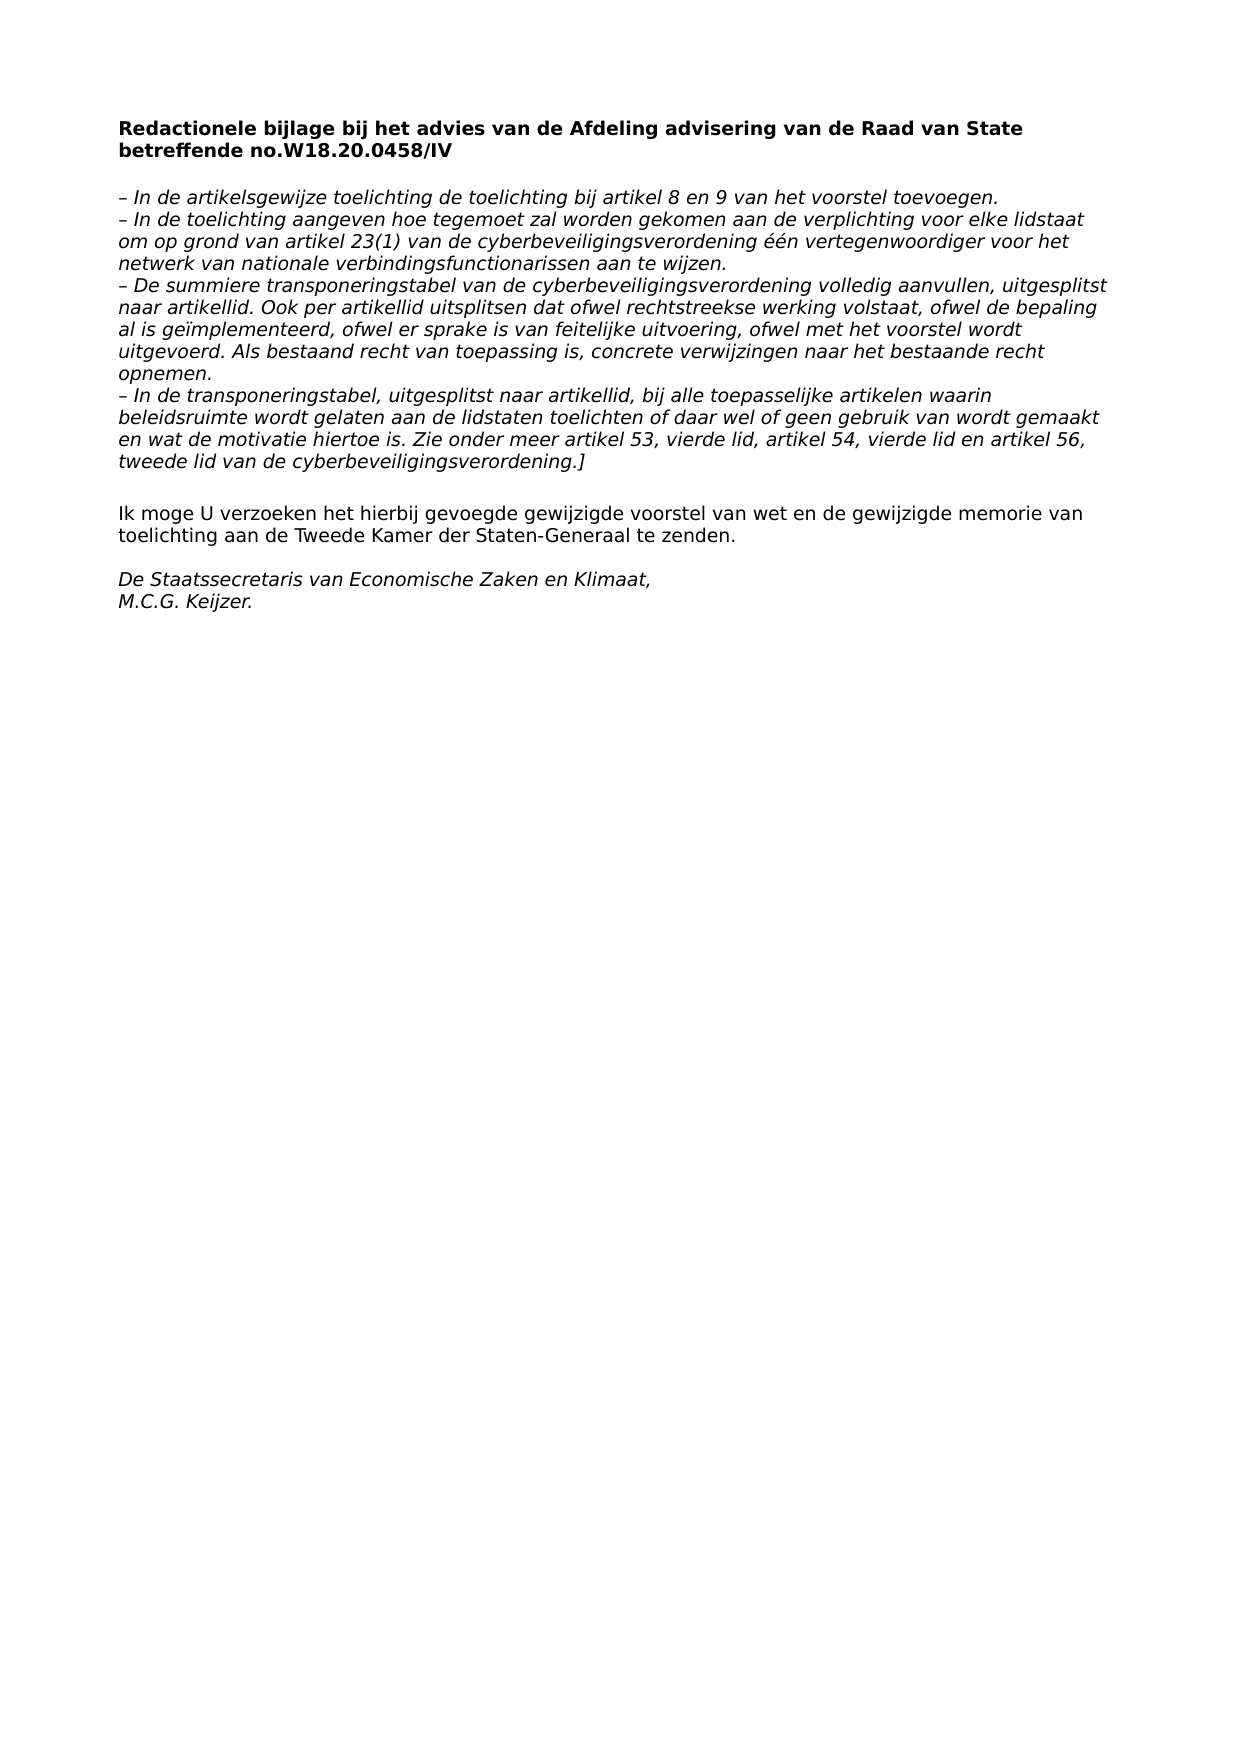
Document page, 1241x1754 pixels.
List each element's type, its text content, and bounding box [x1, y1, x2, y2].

text – In de artikelsgewijze toelichting de toelichting bij artikel 8 en 9 van het voorstel toevoegen. [118, 187, 1122, 209]
text Ik moge U verzoeken het hierbij gevoegde gewijzigde voorstel van wet en de gewijzigde memorie van toelichting aan de Tweede Kamer der Staten-Generaal te zenden. [118, 503, 1122, 547]
text De Staatssecretaris van Economische Zaken en Klimaat, M.C.G. Keijzer. [118, 569, 1122, 613]
text – In de transponeringstabel, uitgesplitst naar artikellid, bij alle toepasselijke artikelen waarin beleidsruimte wordt gelaten aan de lidstaten toelichten of daar wel of geen gebruik van wordt gemaakt en wat de motivatie hiertoe is. Zie onder meer artikel 53, vierde lid, artikel 54, vierde lid en artikel 56, tweede lid van de cyberbeveiligingsverordening.] [118, 385, 1122, 473]
subtitle Redactionele bijlage bij het advies van de Afdeling advisering van de Raad van State betreffende no.W18.20.0458/IV [118, 118, 1122, 162]
text – De summiere transponeringstabel van de cyberbeveiligingsverordening volledig aanvullen, uitgesplitst naar artikellid. Ook per artikellid uitsplitsen dat ofwel rechtstreekse werking volstaat, ofwel de bepaling al is geïmplementeerd, ofwel er sprake is van feitelijke uitvoering, ofwel met het voorstel wordt uitgevoerd. Als bestaand recht van toepassing is, concrete verwijzingen naar het bestaande recht opnemen. [118, 275, 1122, 385]
text – In de toelichting aangeven hoe tegemoet zal worden gekomen aan de verplichting voor elke lidstaat om op grond van artikel 23(1) van de cyberbeveiligingsverordening één vertegenwoordiger voor het netwerk van nationale verbindingsfunctionarissen aan te wijzen. [118, 209, 1122, 275]
